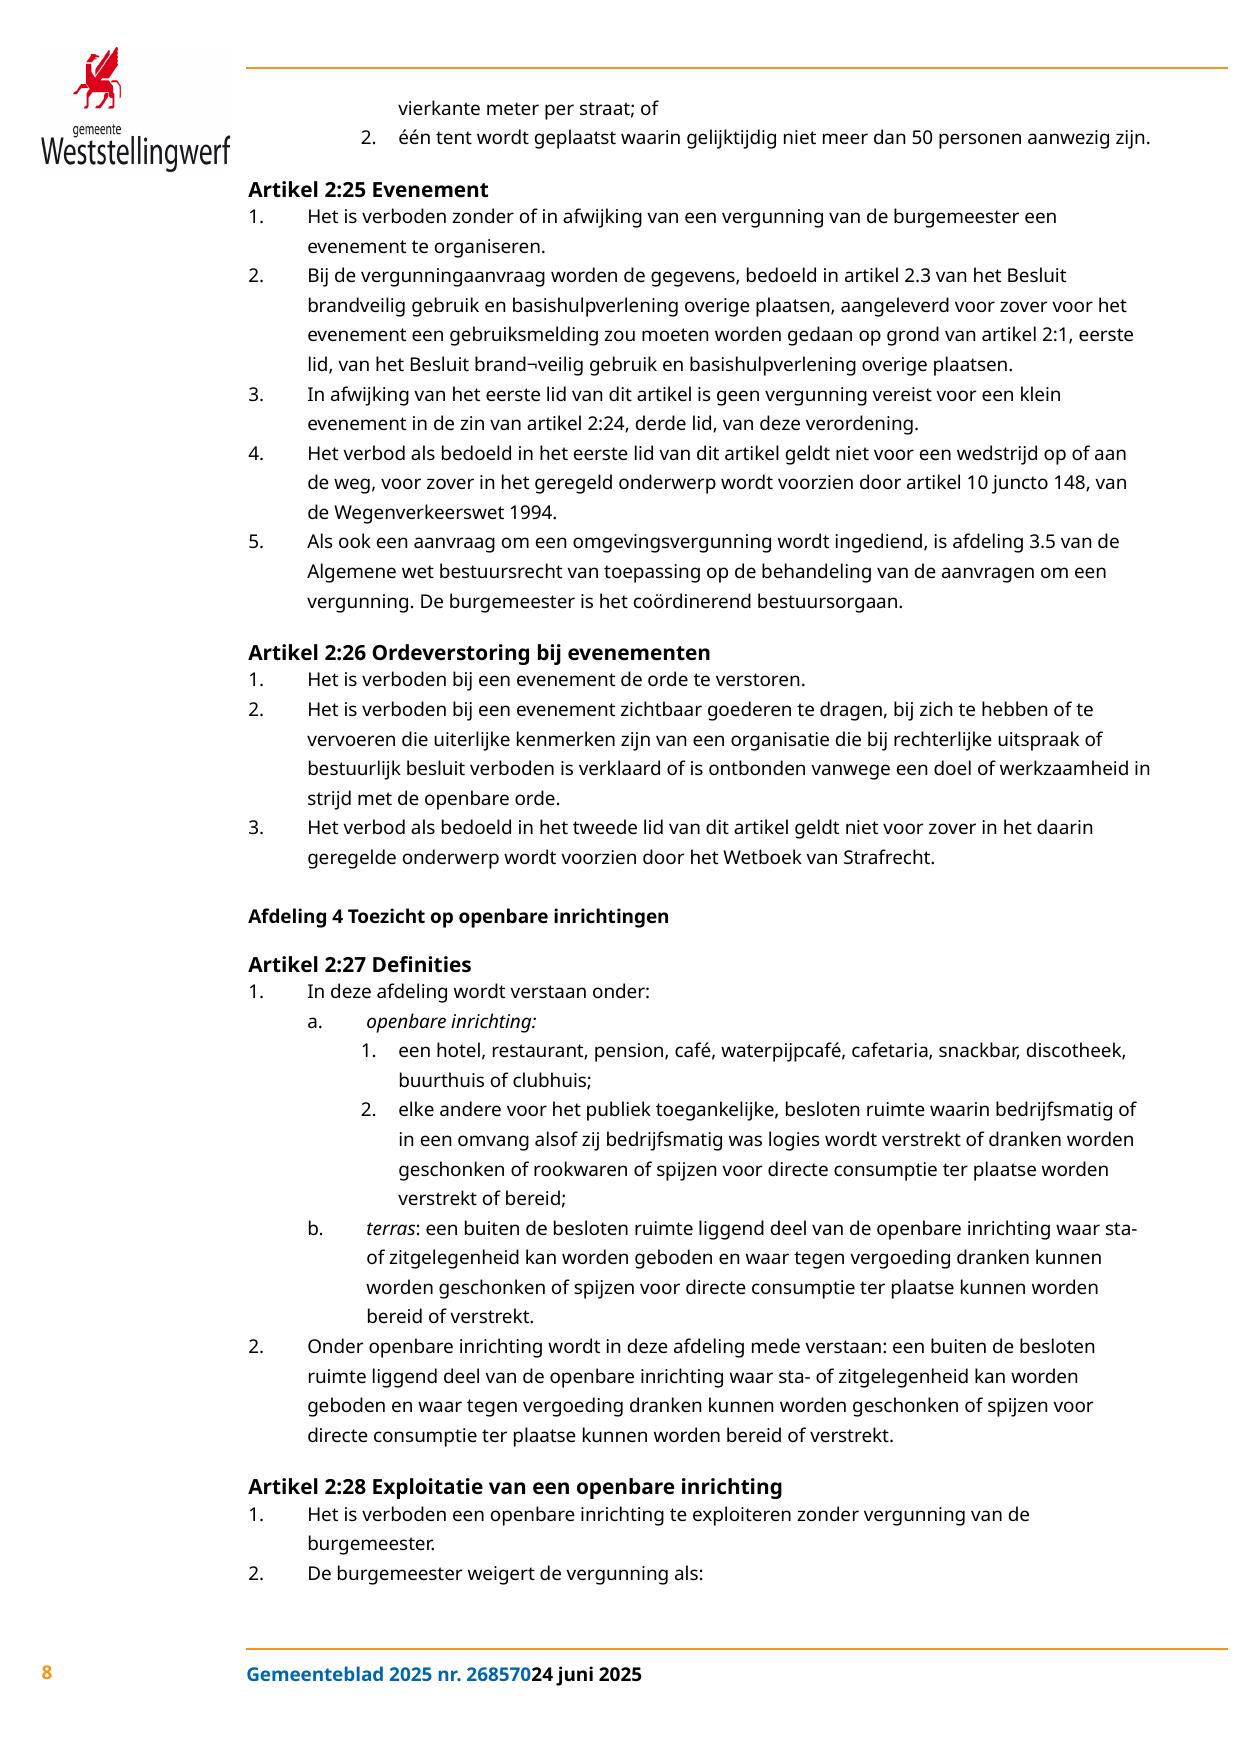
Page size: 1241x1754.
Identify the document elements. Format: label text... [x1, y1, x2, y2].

list een hotel, restaurant, pension, café, waterpijpcafé, cafetaria, snackbar, discotheek, buurthuis of clubhuis; [361, 1037, 1152, 1093]
list Het is verboden bij een evenement zichtbaar goederen te dragen, bij zich te hebben of te vervoeren die uiterlijke kenmerken zijn van een organisatie die bij rechterlijke uitspraak of bestuurlijk besluit verboden is verklaard of is ontbonden vanwege een doel of werkzaamheid in strijd met de openbare orde. [248, 696, 1152, 811]
list openbare inrichting: [307, 1008, 1152, 1034]
list In afwijking van het eerste lid van dit artikel is geen vergunning vereist voor een klein evenement in de zin van artikel 2:24, derde lid, van deze verordening. [248, 381, 1152, 436]
text Artikel 2:27 Definities [248, 950, 1152, 978]
list De burgemeester weigert de vergunning als: [248, 1560, 1152, 1586]
picture [41, 47, 231, 172]
list In deze afdeling wordt verstaan onder: [248, 978, 1152, 1004]
text Artikel 2:26 Ordeverstoring bij evenementen [248, 638, 1152, 667]
list Het is verboden bij een evenement de orde te verstoren. [248, 667, 1152, 692]
list elke andere voor het publiek toegankelijke, besloten ruimte waarin bedrijfsmatig of in een omvang alsof zij bedrijfsmatig was logies wordt verstrekt of dranken worden geschonken of rookwaren of spijzen voor directe consumptie ter plaatse worden verstrekt of bereid; [361, 1097, 1152, 1211]
text Artikel 2:25 Evenement [248, 175, 1152, 203]
list Het is verboden zonder of in afwijking van een vergunning van de burgemeester een evenement te organiseren. [248, 203, 1152, 258]
list Bij de vergunningaanvraag worden de gegevens, bedoeld in artikel 2.3 van het Besluit brandveilig gebruik en basishulpverlening overige plaatsen, aangeleverd voor zover voor het evenement een gebruiksmelding zou moeten worden gedaan op grond van artikel 2:1, eerste lid, van het Besluit brand¬veilig gebruik en basishulpverlening overige plaatsen. [248, 262, 1152, 377]
list Het verbod als bedoeld in het tweede lid van dit artikel geldt niet voor zover in het daarin geregelde onderwerp wordt voorzien door het Wetboek van Strafrecht. [248, 814, 1152, 870]
list Als ook een aanvraag om een omgevingsvergunning wordt ingediend, is afdeling 3.5 van de Algemene wet bestuursrecht van toepassing op de behandeling van de aanvragen om een vergunning. De burgemeester is het coördinerend bestuursorgaan. [248, 529, 1152, 613]
list Het verbod als bedoeld in het eerste lid van dit artikel geldt niet voor een wedstrijd op of aan de weg, voor zover in het geregeld onderwerp wordt voorzien door artikel 10 juncto 148, van de Wegenverkeerswet 1994. [248, 440, 1152, 525]
list vierkante meter per straat; of [361, 95, 1152, 121]
list terras: een buiten de besloten ruimte liggend deel van de openbare inrichting waar sta- of zitgelegenheid kan worden geboden en waar tegen vergoeding dranken kunnen worden geschonken of spijzen voor directe consumptie ter plaatse kunnen worden bereid of verstrekt. [307, 1215, 1152, 1329]
text Artikel 2:28 Exploitatie van een openbare inrichting [248, 1472, 1152, 1501]
list Het is verboden een openbare inrichting te exploiteren zonder vergunning van de burgemeester. [248, 1501, 1152, 1556]
text Afdeling 4 Toezicht op openbare inrichtingen [248, 903, 1152, 929]
list één tent wordt geplaatst waarin gelijktijdig niet meer dan 50 personen aanwezig zijn. [361, 124, 1152, 150]
list Onder openbare inrichting wordt in deze afdeling mede verstaan: een buiten de besloten ruimte liggend deel van de openbare inrichting waar sta- of zitgelegenheid kan worden geboden en waar tegen vergoeding dranken kunnen worden geschonken of spijzen voor directe consumptie ter plaatse kunnen worden bereid of verstrekt. [248, 1333, 1152, 1448]
